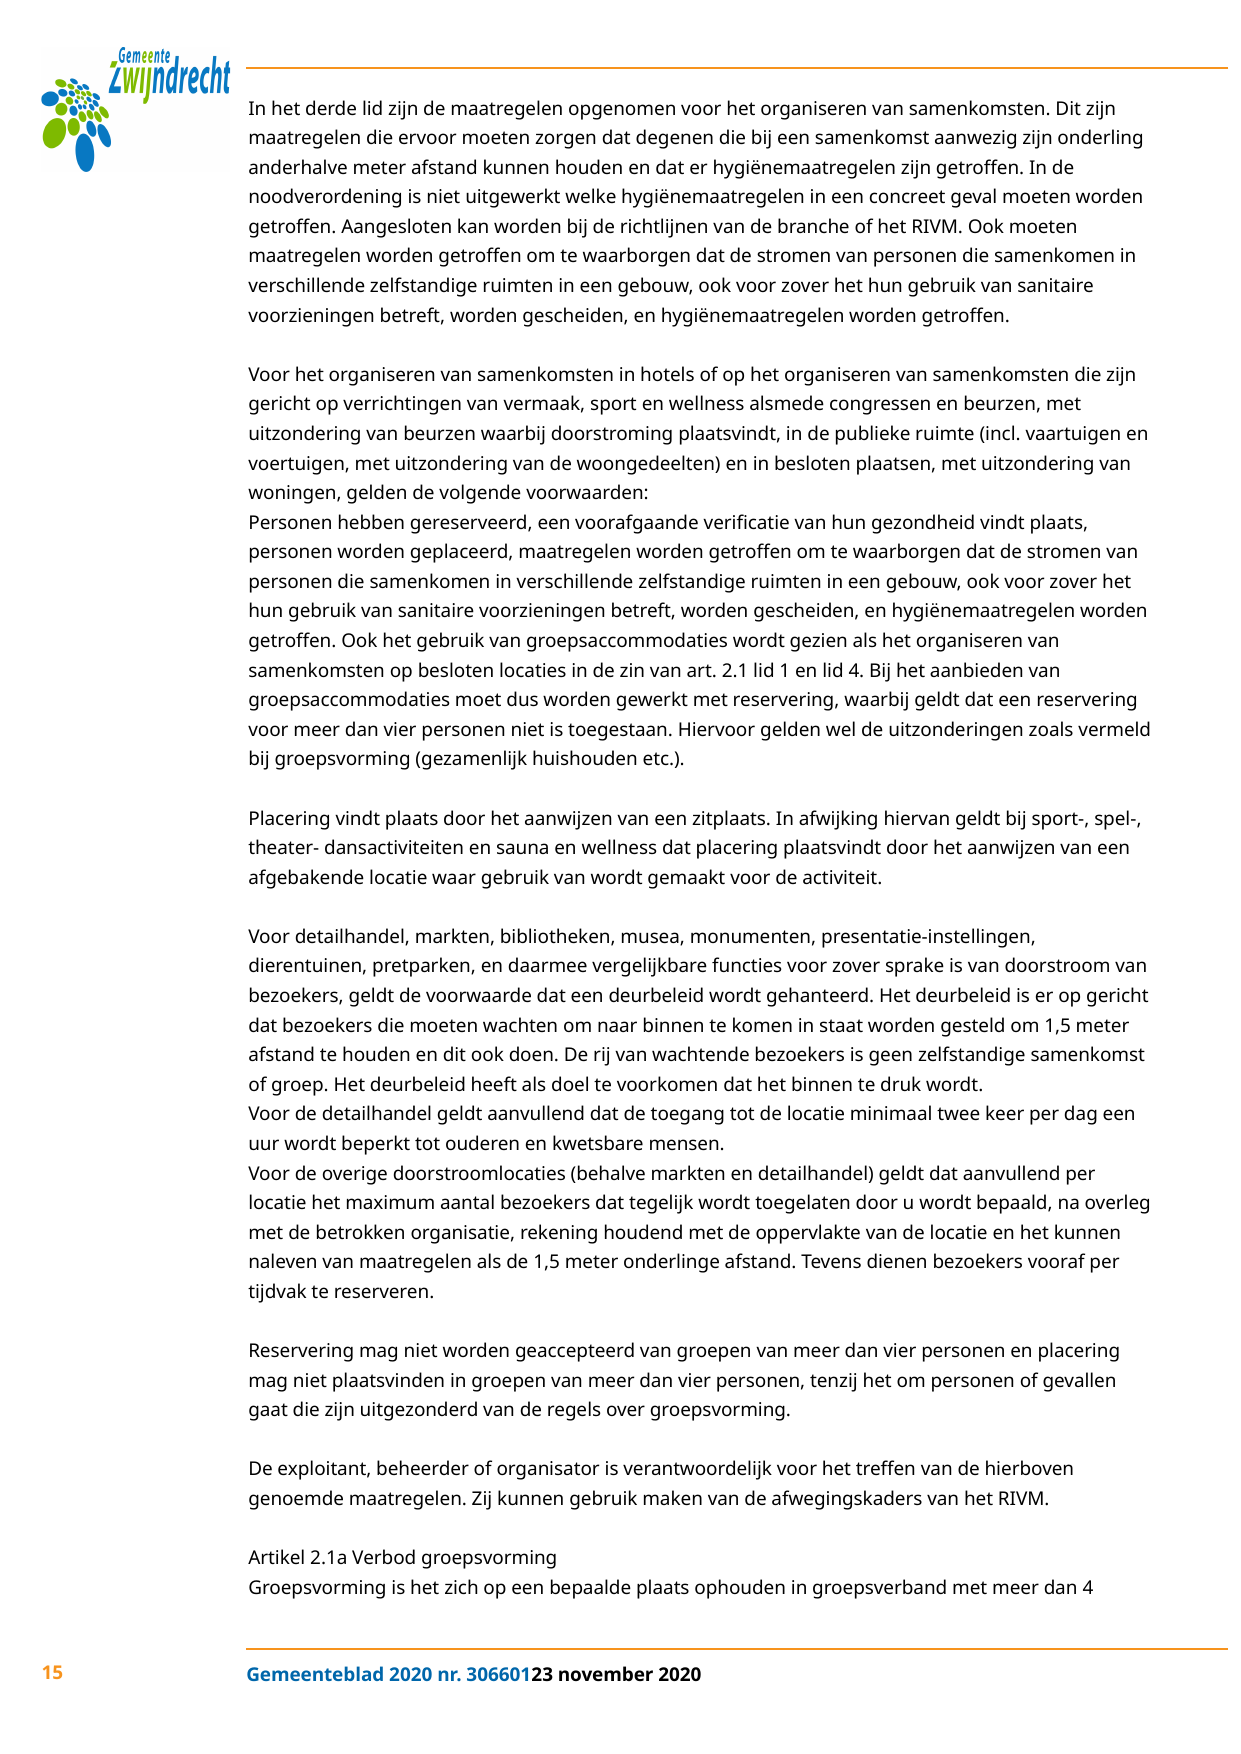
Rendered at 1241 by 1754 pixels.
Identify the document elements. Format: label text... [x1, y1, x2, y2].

text Voor detailhandel, markten, bibliotheken, musea, monumenten, presentatie-instellingen, dierentuinen, pretparken, en daarmee vergelijkbare functies voor zover sprake is van doorstroom van bezoekers, geldt de voorwaarde dat een deurbeleid wordt gehanteerd. Het deurbeleid is er op gericht dat bezoekers die moeten wachten om naar binnen te komen in staat worden gesteld om 1,5 meter afstand te houden en dit ook doen. De rij van wachtende bezoekers is geen zelfstandige samenkomst of groep. Het deurbeleid heeft als doel te voorkomen dat het binnen te druk wordt. [248, 923, 1152, 1097]
text Personen hebben gereserveerd, een voorafgaande verificatie van hun gezondheid vindt plaats, personen worden geplaceerd, maatregelen worden getroffen om te waarborgen dat de stromen van personen die samenkomen in verschillende zelfstandige ruimten in een gebouw, ook voor zover het hun gebruik van sanitaire voorzieningen betreft, worden gescheiden, en hygiënemaatregelen worden getroffen. Ook het gebruik van groepsaccommodaties wordt gezien als het organiseren van samenkomsten op besloten locaties in de zin van art. 2.1 lid 1 en lid 4. Bij het aanbieden van groepsaccommodaties moet dus worden gewerkt met reservering, waarbij geldt dat een reservering voor meer dan vier personen niet is toegestaan. Hiervoor gelden wel de uitzonderingen zoals vermeld bij groepsvorming (gezamenlijk huishouden etc.). [248, 509, 1152, 771]
text Voor de overige doorstroomlocaties (behalve markten en detailhandel) geldt dat aanvullend per locatie het maximum aantal bezoekers dat tegelijk wordt toegelaten door u wordt bepaald, na overleg met de betrokken organisatie, rekening houdend met de oppervlakte van de locatie en het kunnen naleven van maatregelen als de 1,5 meter onderlinge afstand. Tevens dienen bezoekers vooraf per tijdvak te reserveren. [248, 1160, 1152, 1304]
text Artikel 2.1a Verbod groepsvorming [248, 1544, 1152, 1570]
text Voor het organiseren van samenkomsten in hotels of op het organiseren van samenkomsten die zijn gericht op verrichtingen van vermaak, sport en wellness alsmede congressen en beurzen, met uitzondering van beurzen waarbij doorstroming plaatsvindt, in de publieke ruimte (incl. vaartuigen en voertuigen, met uitzondering van de woongedeelten) en in besloten plaatsen, met uitzondering van woningen, gelden de volgende voorwaarden: [248, 361, 1152, 505]
text De exploitant, beheerder of organisator is verantwoordelijk voor het treffen van de hierboven genoemde maatregelen. Zij kunnen gebruik maken van de afwegingskaders van het RIVM. [248, 1456, 1152, 1511]
text In het derde lid zijn de maatregelen opgenomen voor het organiseren van samenkomsten. Dit zijn maatregelen die ervoor moeten zorgen dat degenen die bij een samenkomst aanwezig zijn onderling anderhalve meter afstand kunnen houden en dat er hygiënemaatregelen zijn getroffen. In de noodverordening is niet uitgewerkt welke hygiënemaatregelen in een concreet geval moeten worden getroffen. Aangesloten kan worden bij de richtlijnen van de branche of het RIVM. Ook moeten maatregelen worden getroffen om te waarborgen dat de stromen van personen die samenkomen in verschillende zelfstandige ruimten in een gebouw, ook voor zover het hun gebruik van sanitaire voorzieningen betreft, worden gescheiden, en hygiënemaatregelen worden getroffen. [248, 95, 1152, 328]
text Voor de detailhandel geldt aanvullend dat de toegang tot de locatie minimaal twee keer per dag een uur wordt beperkt tot ouderen en kwetsbare mensen. [248, 1101, 1152, 1156]
text Reservering mag niet worden geaccepteerd van groepen van meer dan vier personen en placering mag niet plaatsvinden in groepen van meer dan vier personen, tenzij het om personen of gevallen gaat die zijn uitgezonderd van de regels over groepsvorming. [248, 1337, 1152, 1422]
picture [41, 47, 231, 172]
text Placering vindt plaats door het aanwijzen van een zitplaats. In afwijking hiervan geldt bij sport-, spel-, theater- dansactiviteiten en sauna en wellness dat placering plaatsvindt door het aanwijzen van een afgebakende locatie waar gebruik van wordt gemaakt voor de activiteit. [248, 805, 1152, 890]
text Groepsvorming is het zich op een bepaalde plaats ophouden in groepsverband met meer dan 4 [248, 1574, 1152, 1600]
